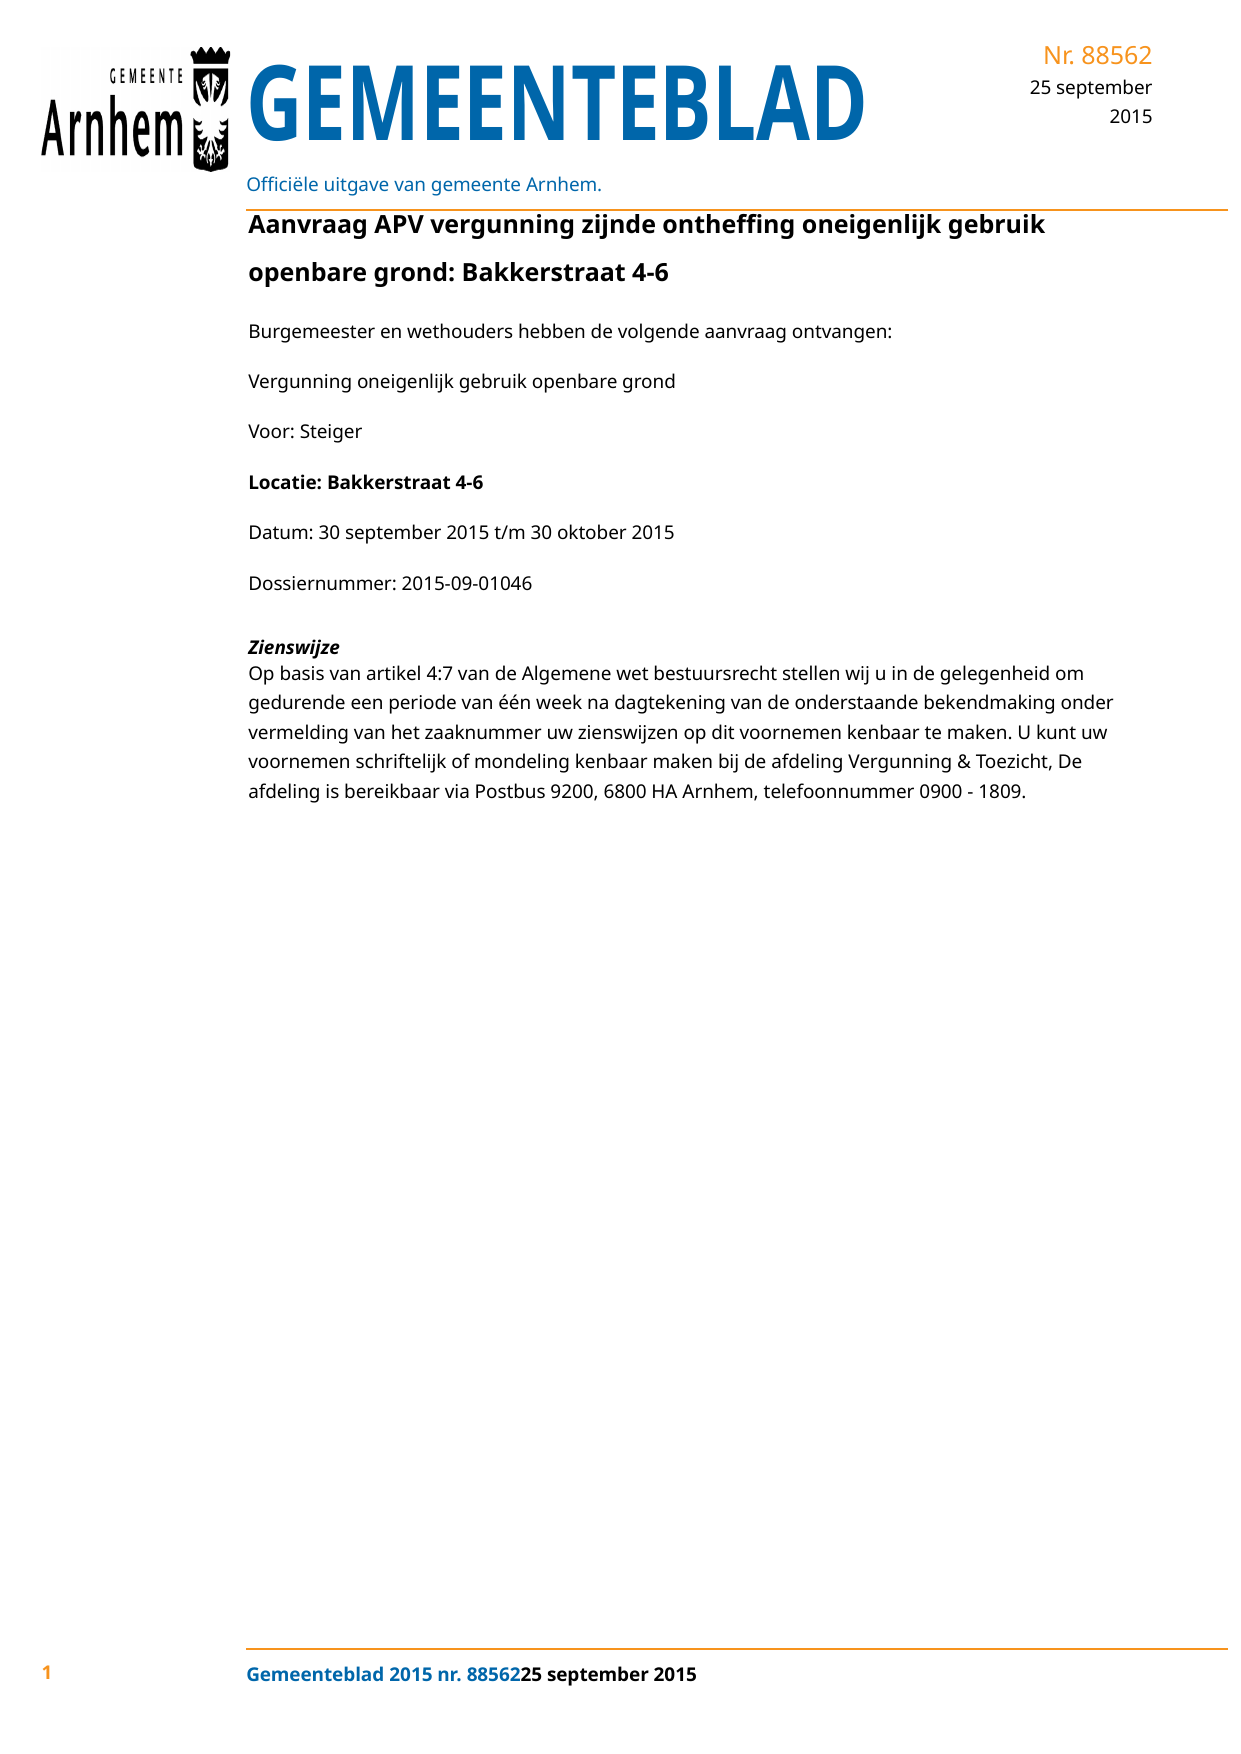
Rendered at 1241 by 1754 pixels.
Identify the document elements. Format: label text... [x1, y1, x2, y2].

text Datum: 30 september 2015 t/m 30 oktober 2015 [248, 519, 1152, 545]
text Locatie: Bakkerstraat 4-6 [248, 469, 1152, 495]
text Burgemeester en wethouders hebben de volgende aanvraag ontvangen: [248, 318, 1152, 344]
text Vergunning oneigenlijk gebruik openbare grond [248, 368, 1152, 394]
text Dossiernummer: 2015-09-01046 [248, 570, 1152, 596]
picture [41, 47, 231, 172]
text Zienswijze [248, 634, 1152, 660]
text Op basis van artikel 4:7 van de Algemene wet bestuursrecht stellen wij u in de gelegenheid om gedurende een periode van één week na dagtekening van de onderstaande bekendmaking onder vermelding van het zaaknummer uw zienswijzen op dit voornemen kenbaar te maken. U kunt uw voornemen schriftelijk of mondeling kenbaar maken bij de afdeling Vergunning & Toezicht, De afdeling is bereikbaar via Postbus 9200, 6800 HA Arnhem, telefoonnummer 0900 - 1809. [248, 660, 1152, 804]
text Voor: Steiger [248, 419, 1152, 444]
text Aanvraag APV vergunning zijnde ontheffing oneigenlijk gebruik openbare grond: Bakkerstraat 4-6 [248, 211, 1152, 288]
